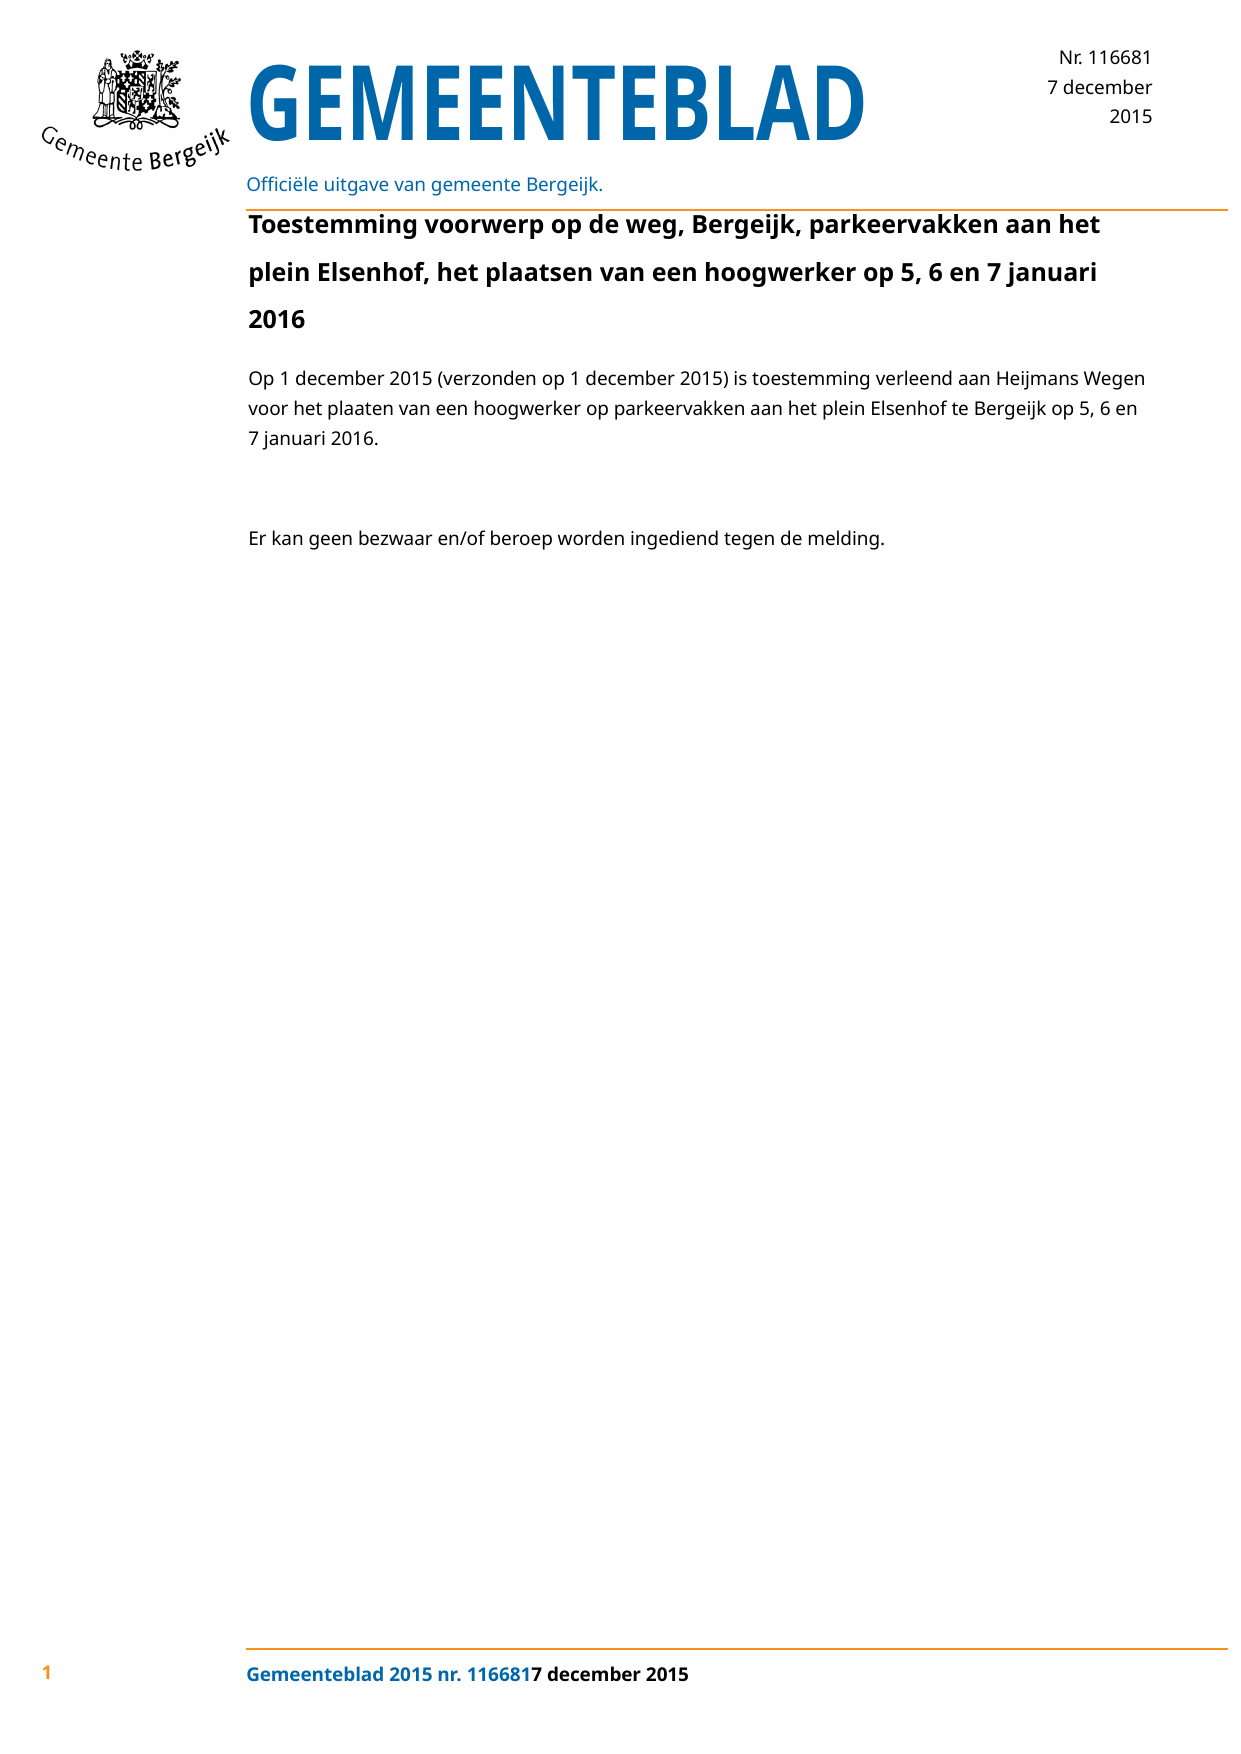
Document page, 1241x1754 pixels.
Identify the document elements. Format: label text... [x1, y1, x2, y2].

picture [41, 47, 231, 172]
text Op 1 december 2015 (verzonden op 1 december 2015) is toestemming verleend aan Heijmans Wegen voor het plaaten van een hoogwerker op parkeervakken aan het plein Elsenhof te Bergeijk op 5, 6 en 7 januari 2016. [248, 366, 1152, 450]
text Er kan geen bezwaar en/of beroep worden ingediend tegen de melding. [248, 526, 1152, 551]
text Toestemming voorwerp op de weg, Bergeijk, parkeervakken aan het plein Elsenhof, het plaatsen van een hoogwerker op 5, 6 en 7 januari 2016 [248, 211, 1152, 336]
